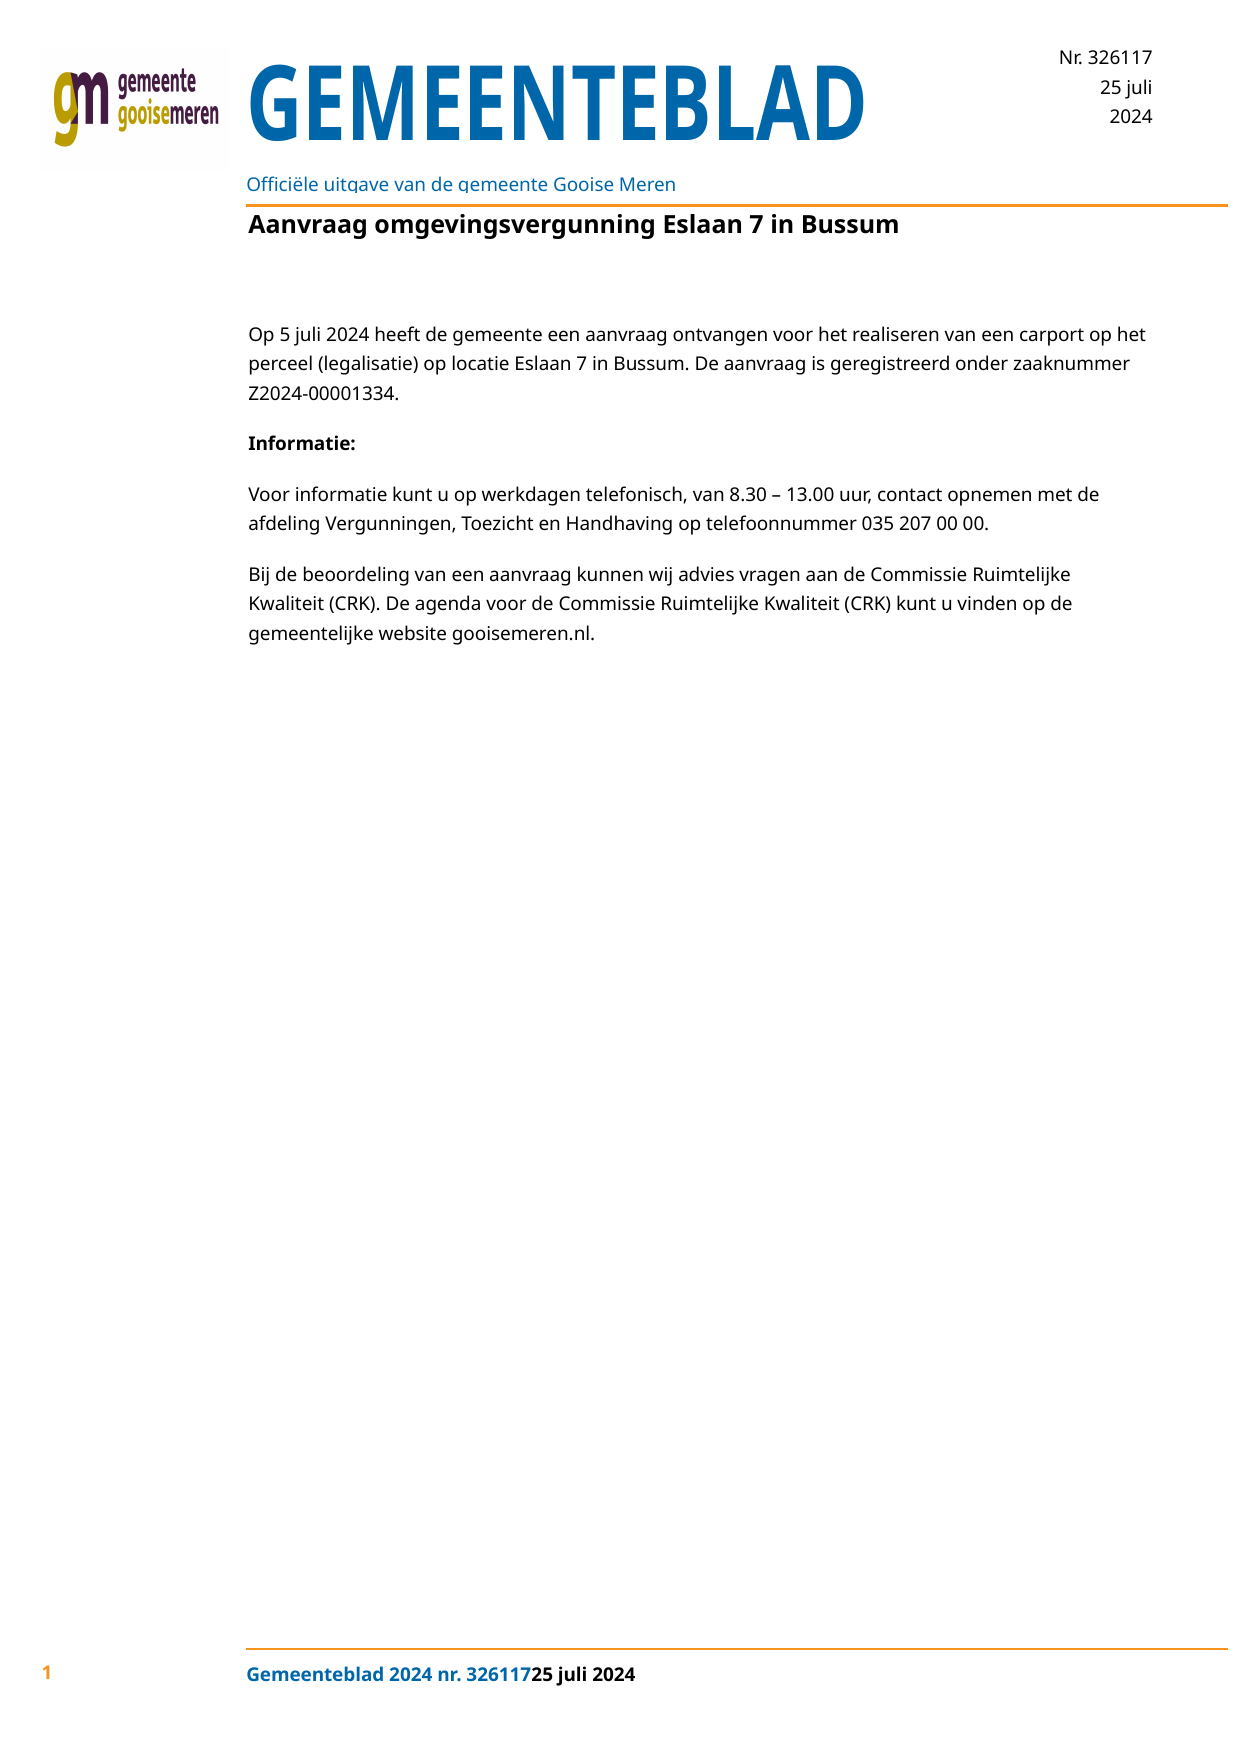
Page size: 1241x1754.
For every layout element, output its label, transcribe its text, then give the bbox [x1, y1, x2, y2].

text Bij de beoordeling van een aanvraag kunnen wij advies vragen aan de Commissie Ruimtelijke Kwaliteit (CRK). De agenda voor de Commissie Ruimtelijke Kwaliteit (CRK) kunt u vinden op de gemeentelijke website gooisemeren.nl. [248, 561, 1152, 646]
text Op 5 juli 2024 heeft de gemeente een aanvraag ontvangen voor het realiseren van een carport op het perceel (legalisatie) op locatie Eslaan 7 in Bussum. De aanvraag is geregistreerd onder zaaknummer Z2024-00001334. [248, 321, 1152, 406]
text Informatie: [248, 430, 1152, 456]
text Voor informatie kunt u op werkdagen telefonisch, van 8.30 – 13.00 uur, contact opnemen met de afdeling Vergunningen, Toezicht en Handhaving op telefoonnummer 035 207 00 00. [248, 481, 1152, 536]
text Aanvraag omgevingsvergunning Eslaan 7 in Bussum [248, 207, 1152, 241]
picture [41, 47, 231, 172]
